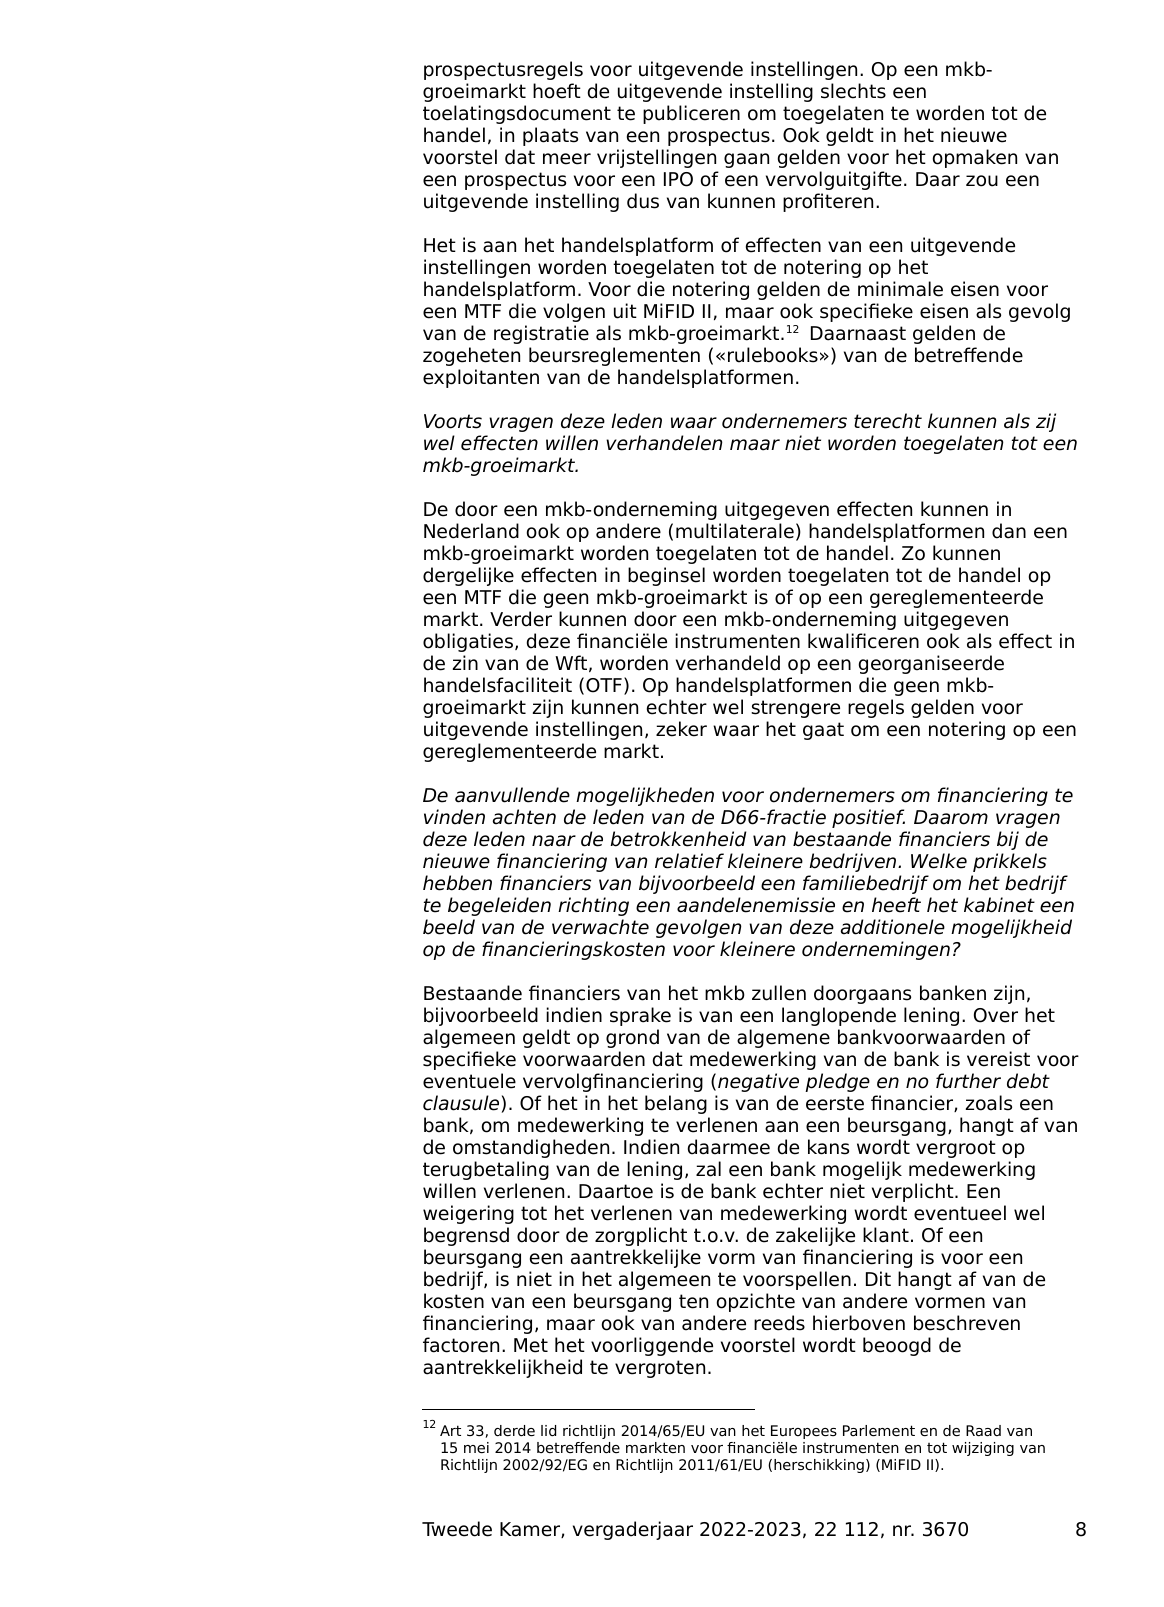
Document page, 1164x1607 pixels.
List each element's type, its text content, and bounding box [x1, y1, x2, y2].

text Voorts vragen deze leden waar ondernemers terecht kunnen als zij wel effecten willen verhandelen maar niet worden toegelaten tot een mkb-groeimarkt. [422, 411, 1087, 477]
text De door een mkb-onderneming uitgegeven effecten kunnen in Nederland ook op andere (multilaterale) handelsplatformen dan een mkb-groeimarkt worden toegelaten tot de handel. Zo kunnen dergelijke effecten in beginsel worden toegelaten tot de handel op een MTF die geen mkb-groeimarkt is of op een gereglementeerde markt. Verder kunnen door een mkb-onderneming uitgegeven obligaties, deze financiële instrumenten kwalificeren ook als effect in de zin van de Wft, worden verhandeld op een georganiseerde handelsfaciliteit (OTF). Op handelsplatformen die geen mkb-groeimarkt zijn kunnen echter wel strengere regels gelden voor uitgevende instellingen, zeker waar het gaat om een notering op een gereglementeerde markt. [422, 499, 1087, 763]
text De aanvullende mogelijkheden voor ondernemers om financiering te vinden achten de leden van de D66-fractie positief. Daarom vragen deze leden naar de betrokkenheid van bestaande financiers bij de nieuwe financiering van relatief kleinere bedrijven. Welke prikkels hebben financiers van bijvoorbeeld een familiebedrijf om het bedrijf te begeleiden richting een aandelenemissie en heeft het kabinet een beeld van de verwachte gevolgen van deze additionele mogelijkheid op de financieringskosten voor kleinere ondernemingen? [422, 785, 1087, 961]
text Het is aan het handelsplatform of effecten van een uitgevende instellingen worden toegelaten tot de notering op het handelsplatform. Voor die notering gelden de minimale eisen voor een MTF die volgen uit MiFID II, maar ook specifieke eisen als gevolg van de registratie als mkb-groeimarkt. Daarnaast gelden de zogeheten beursreglementen («rulebooks») van de betreffende exploitanten van de handelsplatformen. [422, 235, 1087, 389]
text Art 33, derde lid richtlijn 2014/65/EU van het Europees Parlement en de Raad van 15 mei 2014 betreffende markten voor financiële instrumenten en tot wijziging van Richtlijn 2002/92/EG en Richtlijn 2011/61/EU (herschikking) (MiFID II). [422, 1418, 1087, 1474]
text Bestaande financiers van het mkb zullen doorgaans banken zijn, bijvoorbeeld indien sprake is van een langlopende lening. Over het algemeen geldt op grond van de algemene bankvoorwaarden of specifieke voorwaarden dat medewerking van de bank is vereist voor eventuele vervolgfinanciering (negative pledge en no further debt clausule). Of het in het belang is van de eerste financier, zoals een bank, om medewerking te verlenen aan een beursgang, hangt af van de omstandigheden. Indien daarmee de kans wordt vergroot op terugbetaling van de lening, zal een bank mogelijk medewerking willen verlenen. Daartoe is de bank echter niet verplicht. Een weigering tot het verlenen van medewerking wordt eventueel wel begrensd door de zorgplicht t.o.v. de zakelijke klant. Of een beursgang een aantrekkelijke vorm van financiering is voor een bedrijf, is niet in het algemeen te voorspellen. Dit hangt af van de kosten van een beursgang ten opzichte van andere vormen van financiering, maar ook van andere reeds hierboven beschreven factoren. Met het voorliggende voorstel wordt beoogd de aantrekkelijkheid te vergroten. [422, 983, 1087, 1379]
text prospectusregels voor uitgevende instellingen. Op een mkb-groeimarkt hoeft de uitgevende instelling slechts een toelatingsdocument te publiceren om toegelaten te worden tot de handel, in plaats van een prospectus. Ook geldt in het nieuwe voorstel dat meer vrijstellingen gaan gelden voor het opmaken van een prospectus voor een IPO of een vervolguitgifte. Daar zou een uitgevende instelling dus van kunnen profiteren. [422, 59, 1087, 213]
